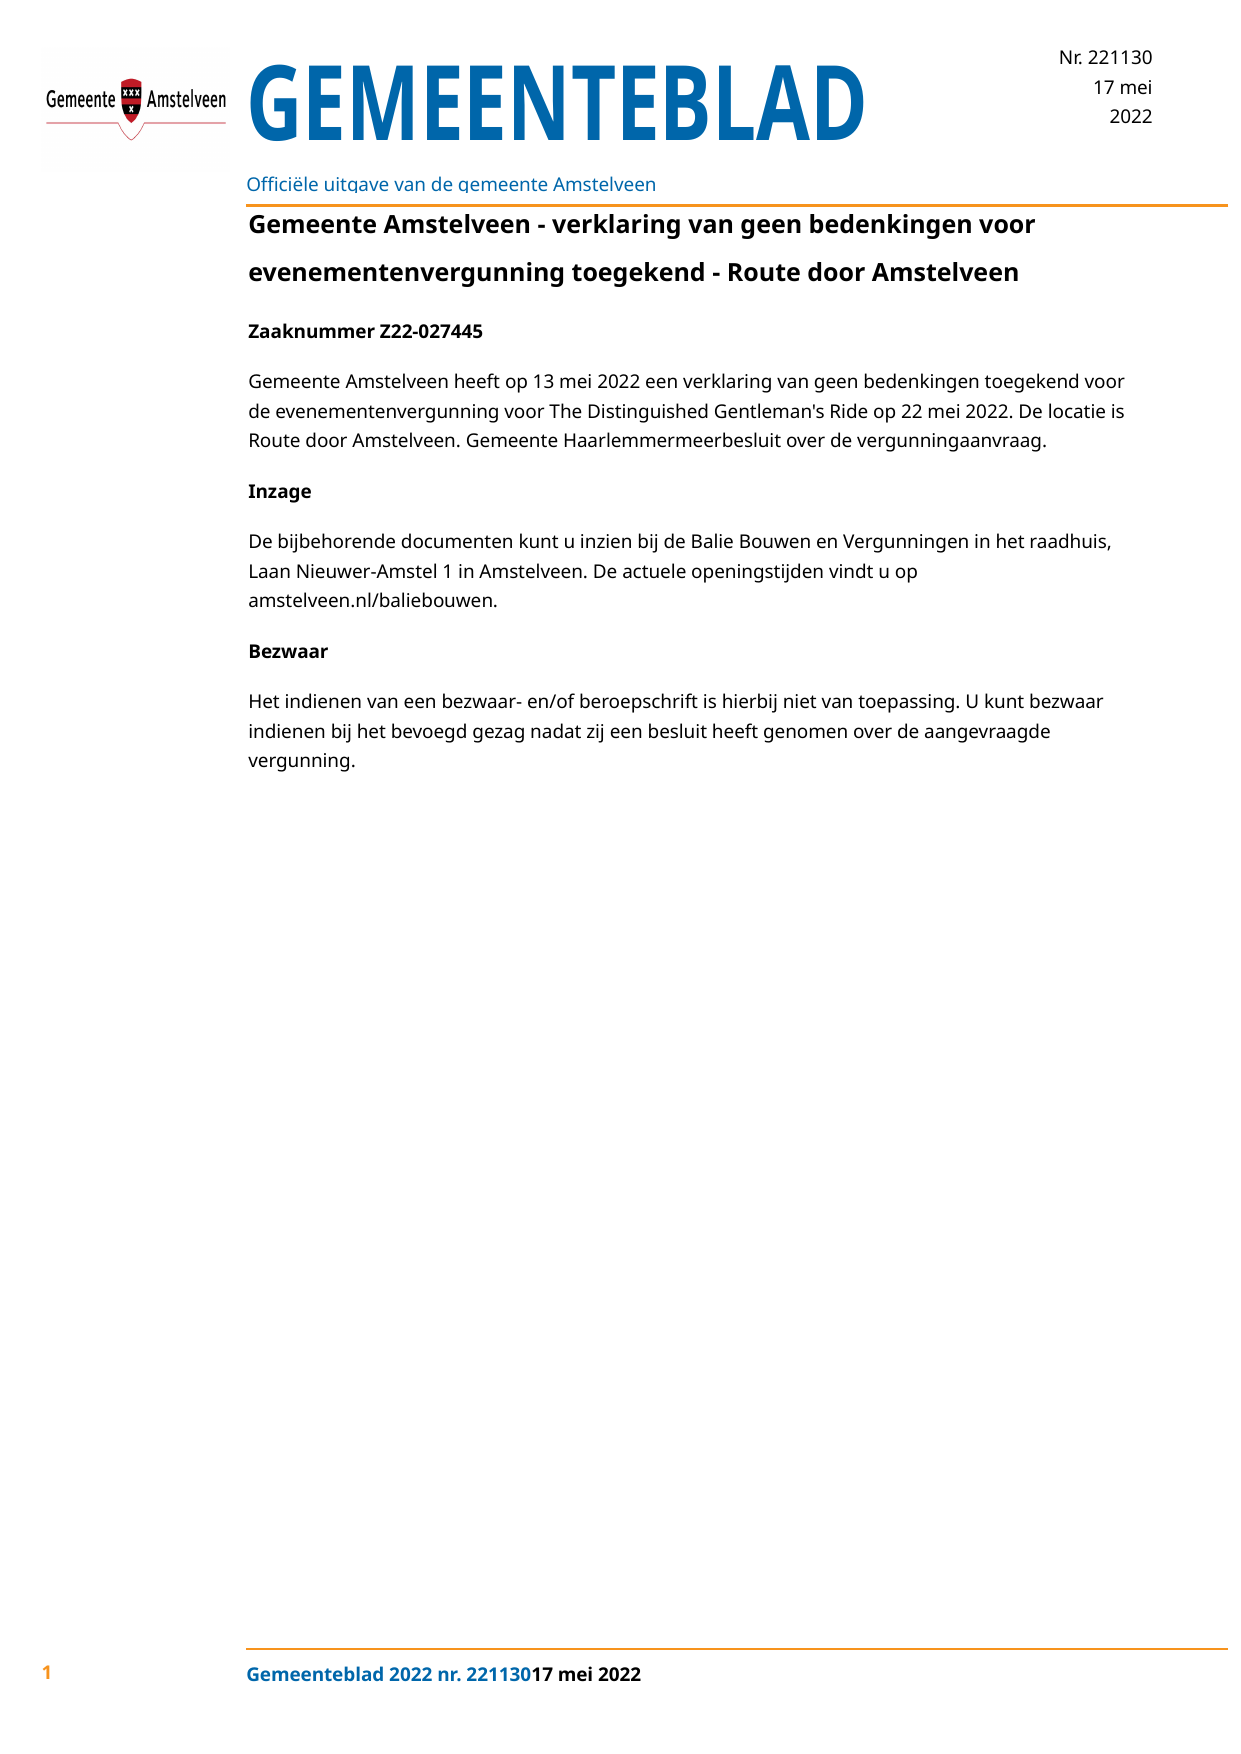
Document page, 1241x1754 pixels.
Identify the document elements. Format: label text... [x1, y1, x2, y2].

text Bezwaar [248, 638, 1152, 664]
text Inzage [248, 478, 1152, 504]
text Zaaknummer Z22-027445 [248, 318, 1152, 344]
text Het indienen van een bezwaar- en/of beroepschrift is hierbij niet van toepassing. U kunt bezwaar indienen bij het bevoegd gezag nadat zij een besluit heeft genomen over de aangevraagde vergunning. [248, 688, 1152, 773]
text Gemeente Amstelveen - verklaring van geen bedenkingen voor evenementenvergunning toegekend - Route door Amstelveen [248, 207, 1152, 288]
picture [41, 47, 231, 172]
text De bijbehorende documenten kunt u inzien bij de Balie Bouwen en Vergunningen in het raadhuis, Laan Nieuwer-Amstel 1 in Amstelveen. De actuele openingstijden vindt u op amstelveen.nl/baliebouwen. [248, 528, 1152, 613]
text Gemeente Amstelveen heeft op 13 mei 2022 een verklaring van geen bedenkingen toegekend voor de evenementenvergunning voor The Distinguished Gentleman's Ride op 22 mei 2022. De locatie is Route door Amstelveen. Gemeente Haarlemmermeerbesluit over de vergunningaanvraag. [248, 368, 1152, 453]
